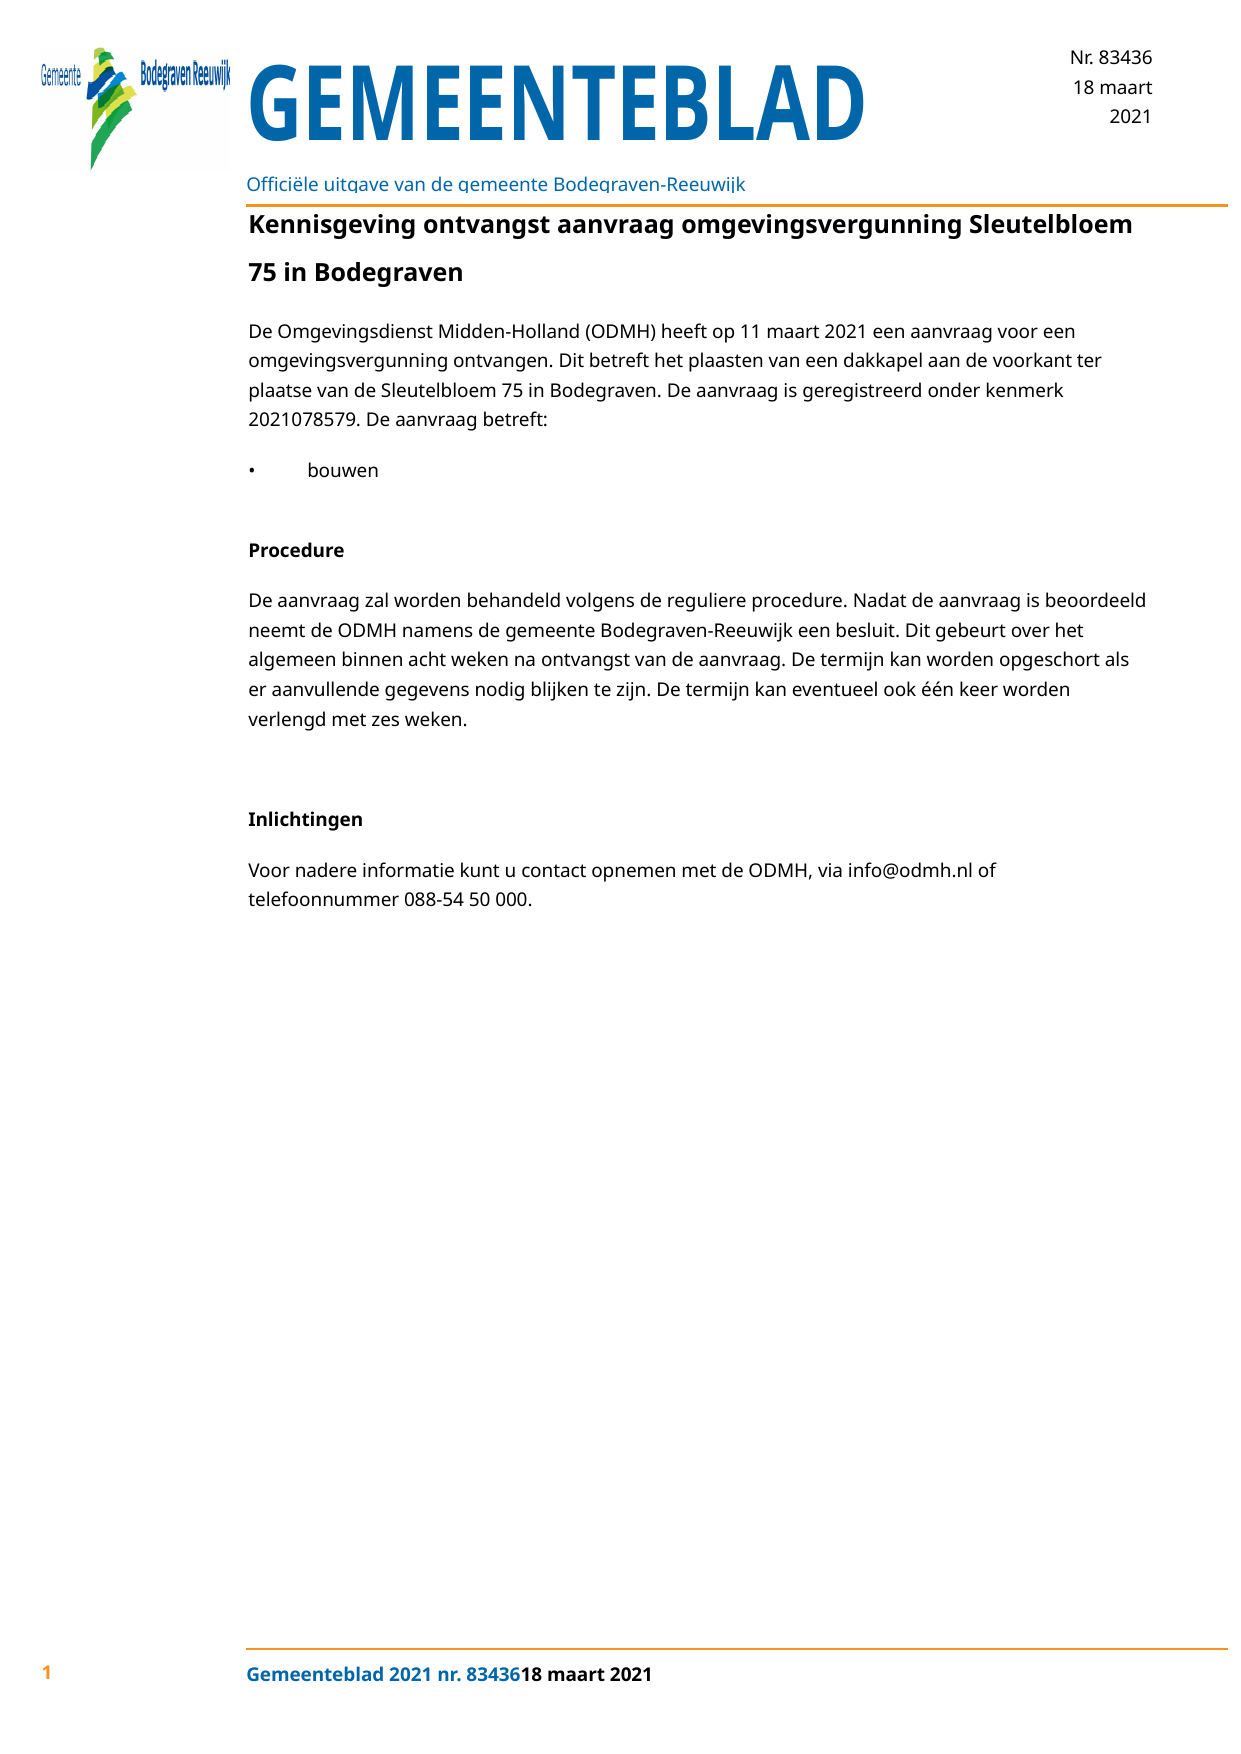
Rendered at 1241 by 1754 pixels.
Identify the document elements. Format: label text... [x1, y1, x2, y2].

text De aanvraag zal worden behandeld volgens de reguliere procedure. Nadat de aanvraag is beoordeeld neemt de ODMH namens de gemeente Bodegraven-Reeuwijk een besluit. Dit gebeurt over het algemeen binnen acht weken na ontvangst van de aanvraag. De termijn kan worden opgeschort als er aanvullende gegevens nodig blijken te zijn. De termijn kan eventueel ook één keer worden verlengd met zes weken. [248, 587, 1152, 732]
text Inlichtingen [248, 807, 1152, 832]
text De Omgevingsdienst Midden-Holland (ODMH) heeft op 11 maart 2021 een aanvraag voor een omgevingsvergunning ontvangen. Dit betreft het plaasten van een dakkapel aan de voorkant ter plaatse van de Sleutelbloem 75 in Bodegraven. De aanvraag is geregistreerd onder kenmerk 2021078579. De aanvraag betreft: [248, 318, 1152, 432]
picture [41, 47, 231, 172]
list bouwen [248, 457, 1152, 483]
text Voor nadere informatie kunt u contact opnemen met de ODMH, via info@odmh.nl of telefoonnummer 088-54 50 000. [248, 857, 1152, 912]
text Procedure [248, 537, 1152, 563]
text Kennisgeving ontvangst aanvraag omgevingsvergunning Sleutelbloem 75 in Bodegraven [248, 207, 1152, 288]
